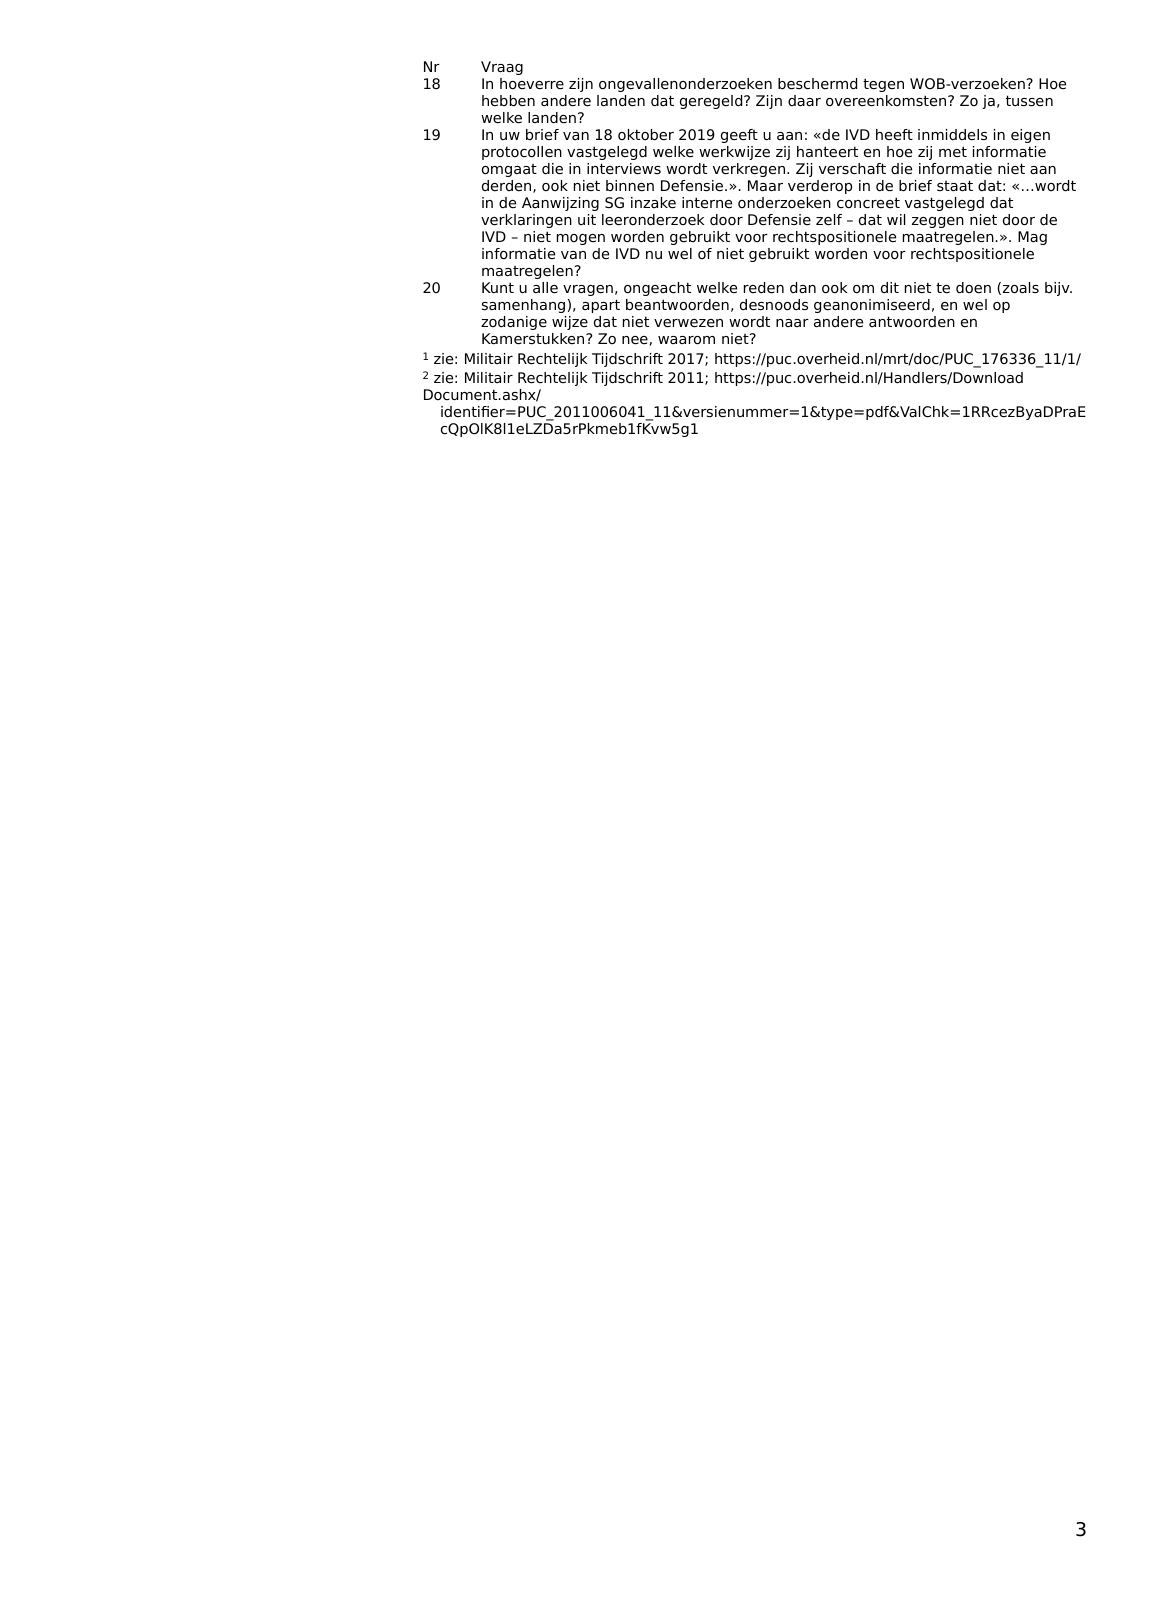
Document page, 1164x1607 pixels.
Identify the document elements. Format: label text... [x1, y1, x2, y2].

table_cell 1 zie: Militair Rechtelijk Tijdschrift 2017; https://puc.overheid.nl/mrt/doc/PUC_176336_11/1/ 2 zie: Militair Rechtelijk Tijdschrift 2011; https://puc.overheid.nl/Handlers/Download Document.ashx/identifier=PUC_2011006041_11&versienummer=1&type=pdf&ValChk=1RRcezByaDPraEcQpOlK8l1eLZDa5rPkmeb1fKvw5g1 [422, 348, 1087, 438]
table_cell Kunt u alle vragen, ongeacht welke reden dan ook om dit niet te doen (zoals bijv. samenhang), apart beantwoorden, desnoods geanonimiseerd, en wel op zodanige wijze dat niet verwezen wordt naar andere antwoorden en Kamerstukken? Zo nee, waarom niet? [475, 280, 1087, 348]
table_cell 19 [422, 127, 475, 280]
table_cell In uw brief van 18 oktober 2019 geeft u aan: «de IVD heeft inmiddels in eigen protocollen vastgelegd welke werkwijze zij hanteert en hoe zij met informatie omgaat die in interviews wordt verkregen. Zij verschaft die informatie niet aan derden, ook niet binnen Defensie.». Maar verderop in de brief staat dat: «…wordt in de Aanwijzing SG inzake interne onderzoeken concreet vastgelegd dat verklaringen uit leeronderzoek door Defensie zelf – dat wil zeggen niet door de IVD – niet mogen worden gebruikt voor rechtspositionele maatregelen.». Mag informatie van de IVD nu wel of niet gebruikt worden voor rechtspositionele maatregelen? [475, 127, 1087, 280]
table_header Nr [422, 59, 475, 76]
table_cell In hoeverre zijn ongevallenonderzoeken beschermd tegen WOB-verzoeken? Hoe hebben andere landen dat geregeld? Zijn daar overeenkomsten? Zo ja, tussen welke landen? [475, 76, 1087, 127]
table_header Vraag [475, 59, 1087, 76]
table_cell 20 [422, 280, 475, 348]
table_cell 18 [422, 76, 475, 127]
